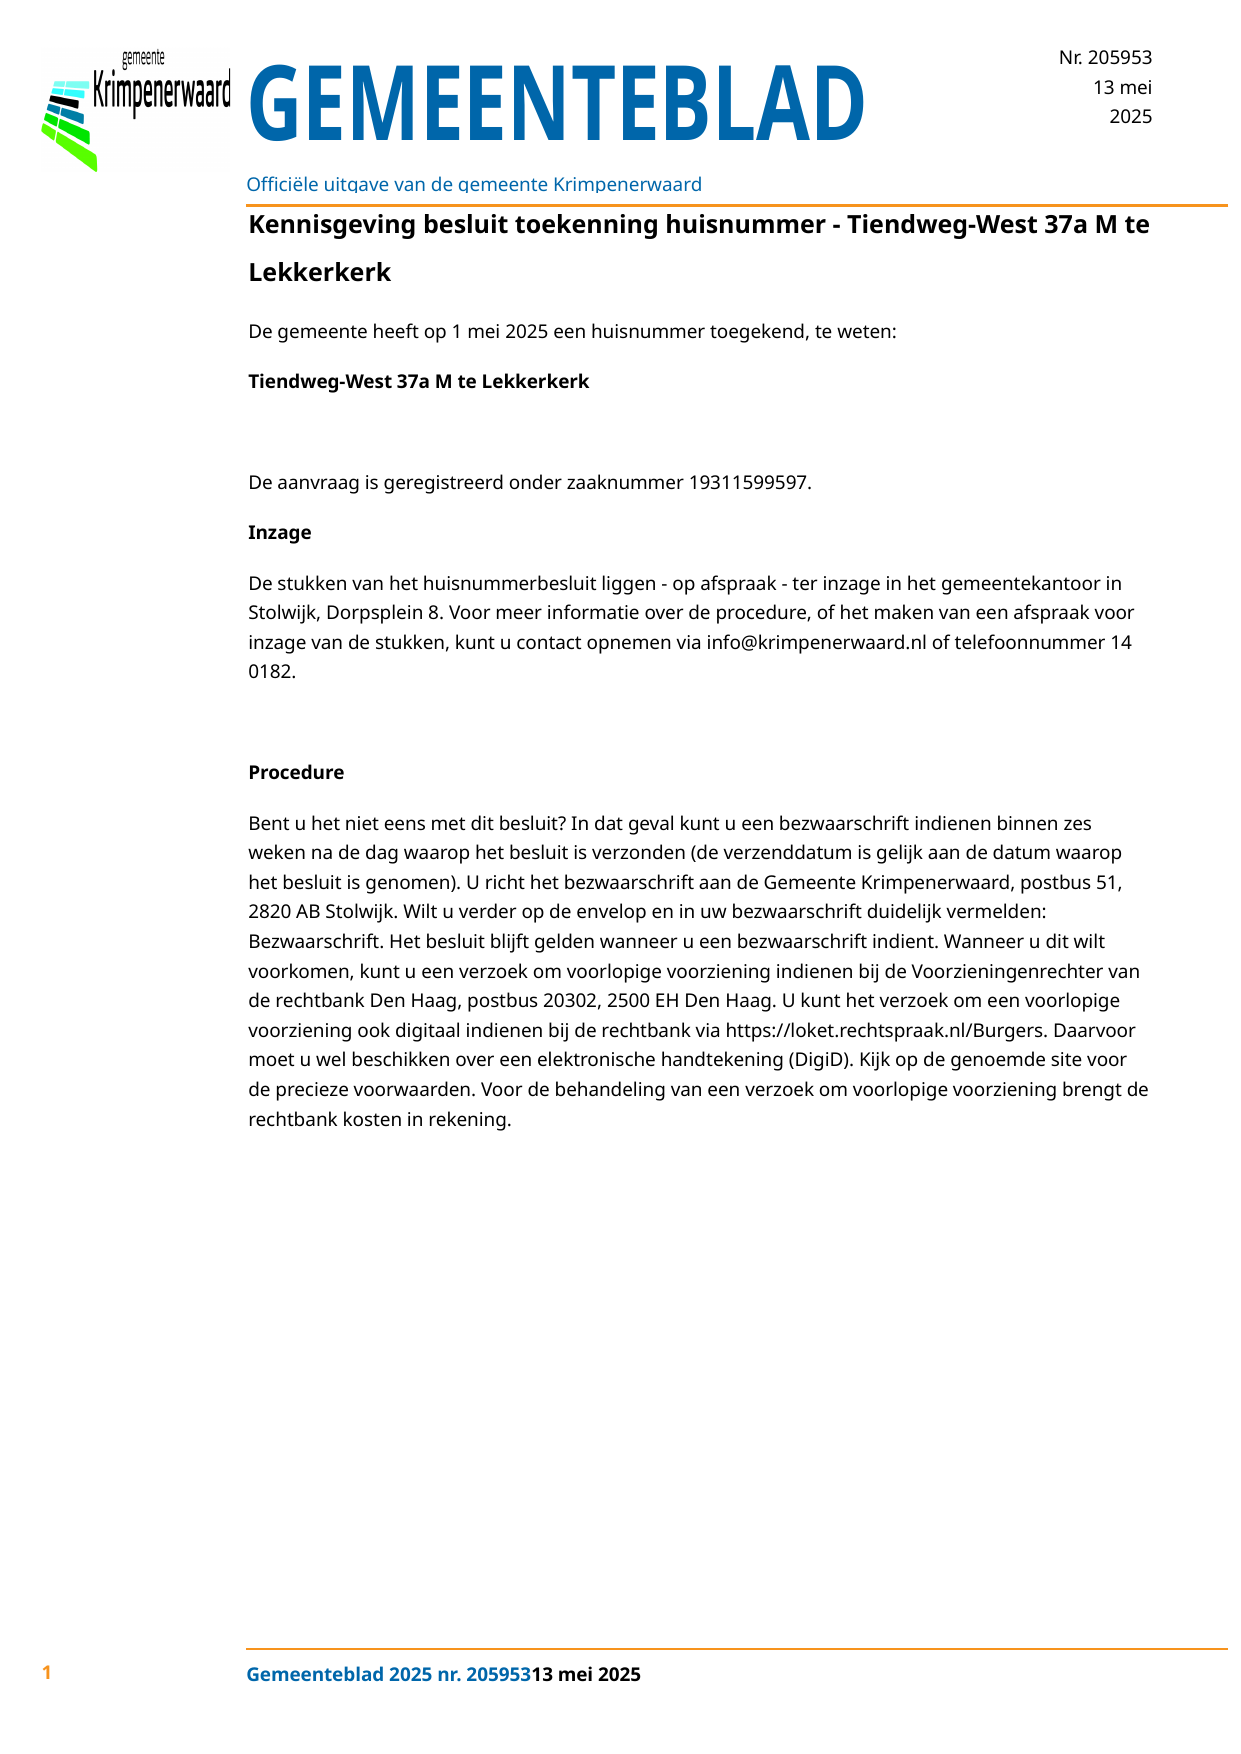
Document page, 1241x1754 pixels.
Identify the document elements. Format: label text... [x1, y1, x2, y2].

text Inzage [248, 519, 1152, 545]
text Tiendweg-West 37a M te Lekkerkerk [248, 368, 1152, 394]
text Kennisgeving besluit toekenning huisnummer - Tiendweg-West 37a M te Lekkerkerk [248, 207, 1152, 288]
text Procedure [248, 759, 1152, 785]
text De stukken van het huisnummerbesluit liggen - op afspraak - ter inzage in het gemeentekantoor in Stolwijk, Dorpsplein 8. Voor meer informatie over de procedure, of het maken van een afspraak voor inzage van de stukken, kunt u contact opnemen via info@krimpenerwaard.nl of telefoonnummer 14 0182. [248, 570, 1152, 684]
text De gemeente heeft op 1 mei 2025 een huisnummer toegekend, te weten: [248, 318, 1152, 344]
text De aanvraag is geregistreerd onder zaaknummer 19311599597. [248, 469, 1152, 495]
text Bent u het niet eens met dit besluit? In dat geval kunt u een bezwaarschrift indienen binnen zes weken na de dag waarop het besluit is verzonden (de verzenddatum is gelijk aan de datum waarop het besluit is genomen). U richt het bezwaarschrift aan de Gemeente Krimpenerwaard, postbus 51, 2820 AB Stolwijk. Wilt u verder op de envelop en in uw bezwaarschrift duidelijk vermelden: Bezwaarschrift. Het besluit blijft gelden wanneer u een bezwaarschrift indient. Wanneer u dit wilt voorkomen, kunt u een verzoek om voorlopige voorziening indienen bij de Voorzieningenrechter van de rechtbank Den Haag, postbus 20302, 2500 EH Den Haag. U kunt het verzoek om een voorlopige voorziening ook digitaal indienen bij de rechtbank via https://loket.rechtspraak.nl/Burgers. Daarvoor moet u wel beschikken over een elektronische handtekening (DigiD). Kijk op de genoemde site voor de precieze voorwaarden. Voor de behandeling van een verzoek om voorlopige voorziening brengt de rechtbank kosten in rekening. [248, 810, 1152, 1132]
picture [41, 47, 231, 172]
